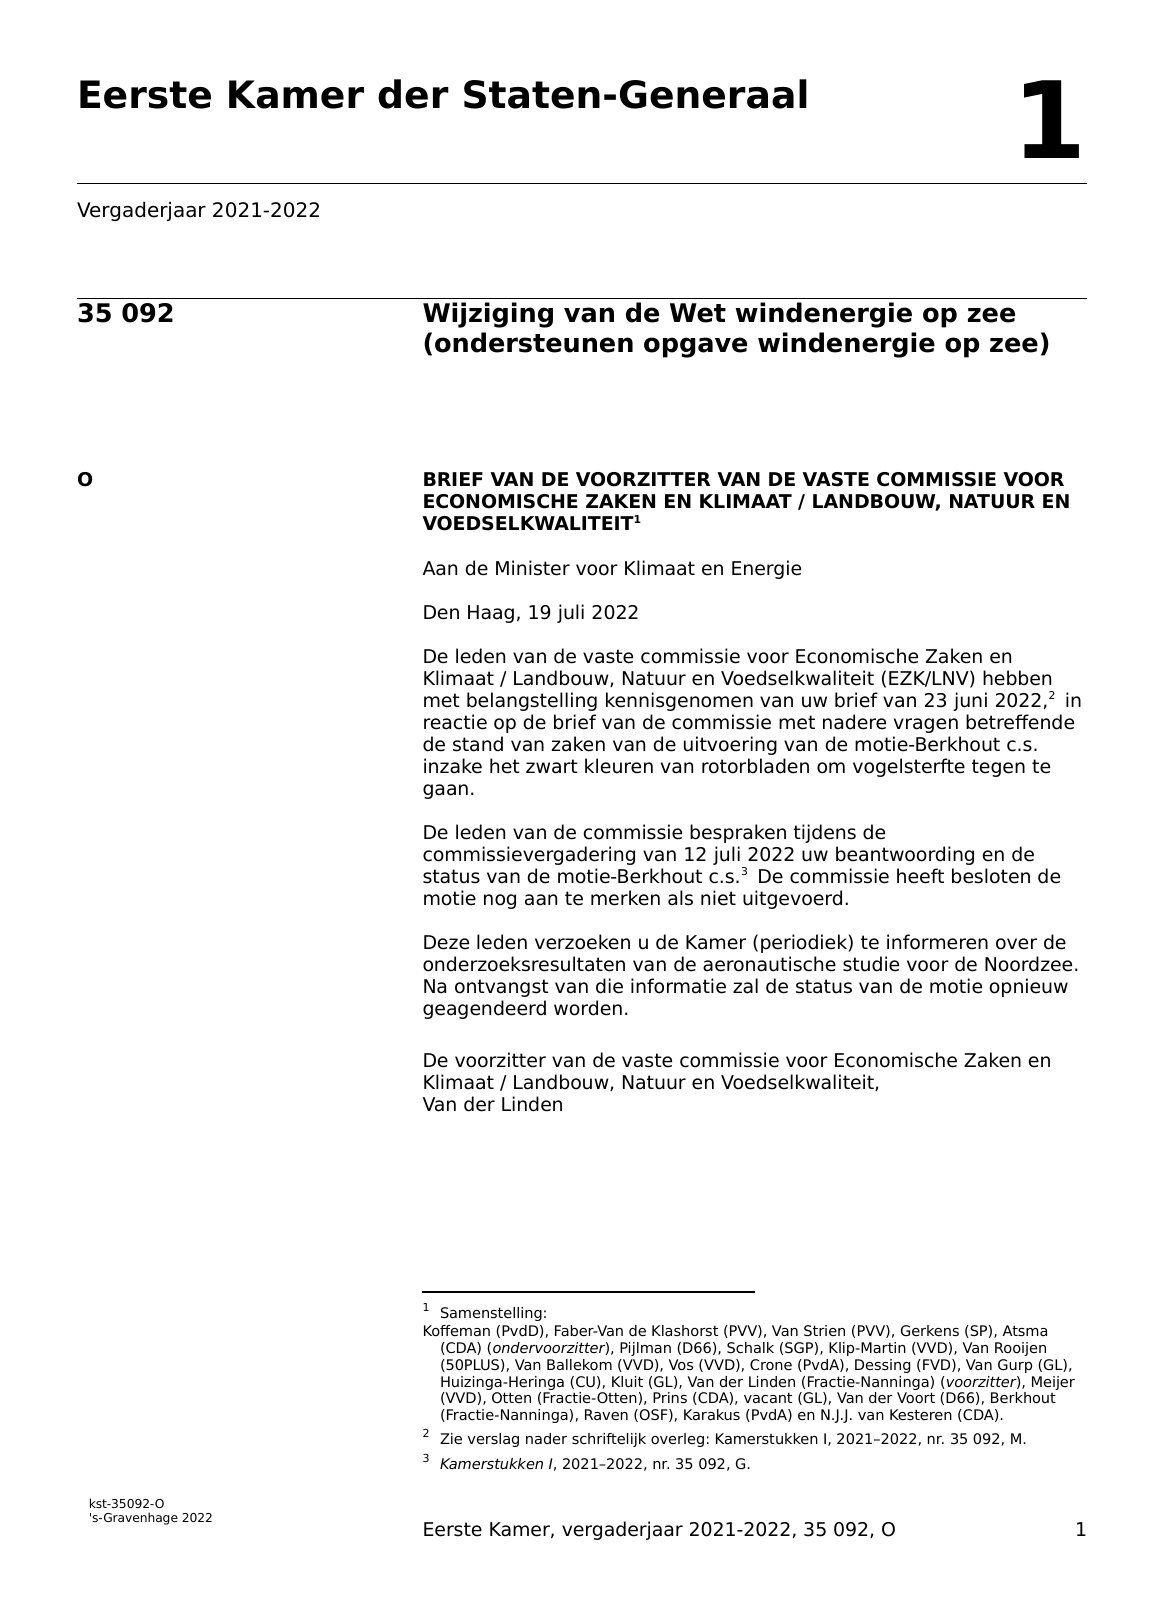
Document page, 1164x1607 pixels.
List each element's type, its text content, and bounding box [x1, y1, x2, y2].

subtitle 35 092 Wijziging van de Wet windenergie op zee (ondersteunen opgave windenergie op zee) [77, 299, 1087, 358]
subtitle O BRIEF VAN DE VOORZITTER VAN DE VASTE COMMISSIE VOOR ECONOMISCHE ZAKEN EN KLIMAAT / LANDBOUW, NATUUR EN VOEDSELKWALITEIT [77, 469, 1087, 535]
table_cell Vergaderjaar 2021-2022 [77, 184, 1087, 298]
text Koffeman (PvdD), Faber-Van de Klashorst (PVV), Van Strien (PVV), Gerkens (SP), Atsma (CDA) (ondervoorzitter), Pijlman (D66), Schalk (SGP), Klip-Martin (VVD), Van Rooijen (50PLUS), Van Ballekom (VVD), Vos (VVD), Crone (PvdA), Dessing (FVD), Van Gurp (GL), Huizinga-Heringa (CU), Kluit (GL), Van der Linden (Fractie-Nanninga) (voorzitter), Meijer (VVD), Otten (Fractie-Otten), Prins (CDA), vacant (GL), Van der Voort (D66), Berkhout (Fractie-Nanninga), Raven (OSF), Karakus (PvdA) en N.J.J. van Kesteren (CDA). [422, 1323, 1087, 1424]
text De leden van de vaste commissie voor Economische Zaken en Klimaat / Landbouw, Natuur en Voedselkwaliteit (EZK/LNV) hebben met belangstelling kennisgenomen van uw brief van 23 juni 2022, in reactie op de brief van de commissie met nadere vragen betreffende de stand van zaken van de uitvoering van de motie-Berkhout c.s. inzake het zwart kleuren van rotorbladen om vogelsterfte tegen te gaan. [422, 646, 1087, 800]
text Deze leden verzoeken u de Kamer (periodiek) te informeren over de onderzoeksresultaten van de aeronautische studie voor de Noordzee. Na ontvangst van die informatie zal de status van de motie opnieuw geagendeerd worden. [422, 932, 1087, 1020]
table_header 1 [886, 59, 1087, 183]
text Zie verslag nader schriftelijk overleg: Kamerstukken I, 2021–2022, nr. 35 092, M. [422, 1427, 1087, 1449]
table_header Eerste Kamer der Staten-Generaal [77, 59, 886, 183]
text Kamerstukken I, 2021–2022, nr. 35 092, G. [422, 1452, 1087, 1474]
text Den Haag, 19 juli 2022 [422, 602, 1087, 624]
text De voorzitter van de vaste commissie voor Economische Zaken en Klimaat / Landbouw, Natuur en Voedselkwaliteit, Van der Linden [422, 1050, 1087, 1116]
text Aan de Minister voor Klimaat en Energie [422, 557, 1087, 579]
text Samenstelling: [422, 1301, 1087, 1323]
text 's-Gravenhage 2022 [88, 1511, 323, 1525]
text kst-35092-O [88, 1497, 323, 1511]
text De leden van de commissie bespraken tijdens de commissievergadering van 12 juli 2022 uw beantwoording en de status van de motie-Berkhout c.s. De commissie heeft besloten de motie nog aan te merken als niet uitgevoerd. [422, 822, 1087, 910]
